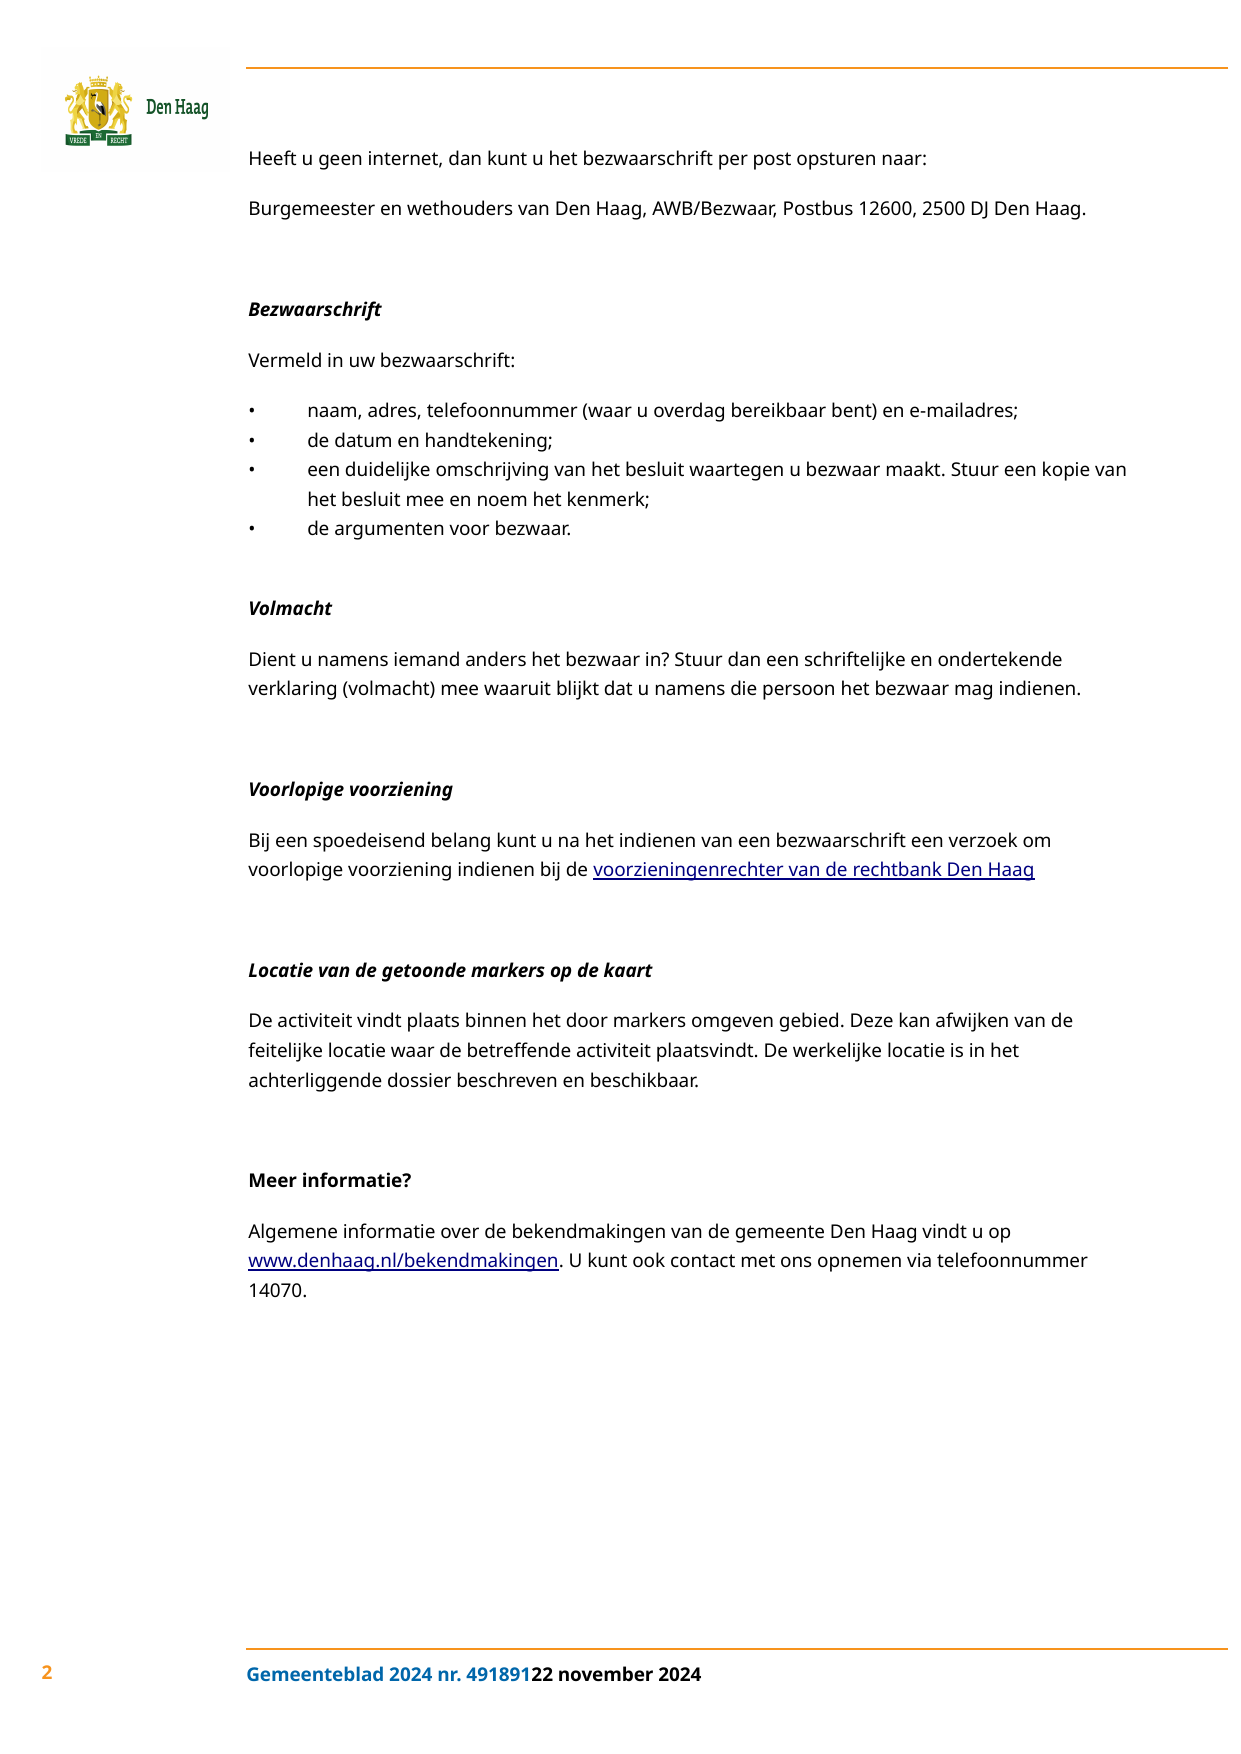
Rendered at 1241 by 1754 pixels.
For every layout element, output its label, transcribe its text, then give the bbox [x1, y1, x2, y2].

text Vermeld in uw bezwaarschrift: [248, 347, 1152, 373]
picture [41, 47, 231, 172]
text Bezwaarschrift [248, 296, 1152, 322]
list naam, adres, telefoonnummer (waar u overdag bereikbaar bent) en e-mailadres; [248, 397, 1152, 423]
text Burgemeester en wethouders van Den Haag, AWB/Bezwaar, Postbus 12600, 2500 DJ Den Haag. [248, 196, 1152, 221]
text Locatie van de getoonde markers op de kaart [248, 957, 1152, 983]
text Dient u namens iemand anders het bezwaar in? Stuur dan een schriftelijke en ondertekende verklaring (volmacht) mee waaruit blijkt dat u namens die persoon het bezwaar mag indienen. [248, 646, 1152, 701]
text Algemene informatie over de bekendmakingen van de gemeente Den Haag vindt u op www.denhaag.nl/bekendmakingen. U kunt ook contact met ons opnemen via telefoonnummer 14070. [248, 1218, 1152, 1303]
text Heeft u geen internet, dan kunt u het bezwaarschrift per post opsturen naar: [248, 145, 1152, 171]
text Voorlopige voorziening [248, 776, 1152, 802]
text Bij een spoedeisend belang kunt u na het indienen van een bezwaarschrift een verzoek om voorlopige voorziening indienen bij de voorzieningenrechter van de rechtbank Den Haag [248, 827, 1152, 882]
text De activiteit vindt plaats binnen het door markers omgeven gebied. Deze kan afwijken van de feitelijke locatie waar de betreffende activiteit plaatsvindt. De werkelijke locatie is in het achterliggende dossier beschreven en beschikbaar. [248, 1008, 1152, 1093]
text Volmacht [248, 596, 1152, 621]
text Meer informatie? [248, 1168, 1152, 1193]
list de datum en handtekening; [248, 427, 1152, 453]
list de argumenten voor bezwaar. [248, 516, 1152, 541]
list een duidelijke omschrijving van het besluit waartegen u bezwaar maakt. Stuur een kopie van het besluit mee en noem het kenmerk; [248, 456, 1152, 512]
